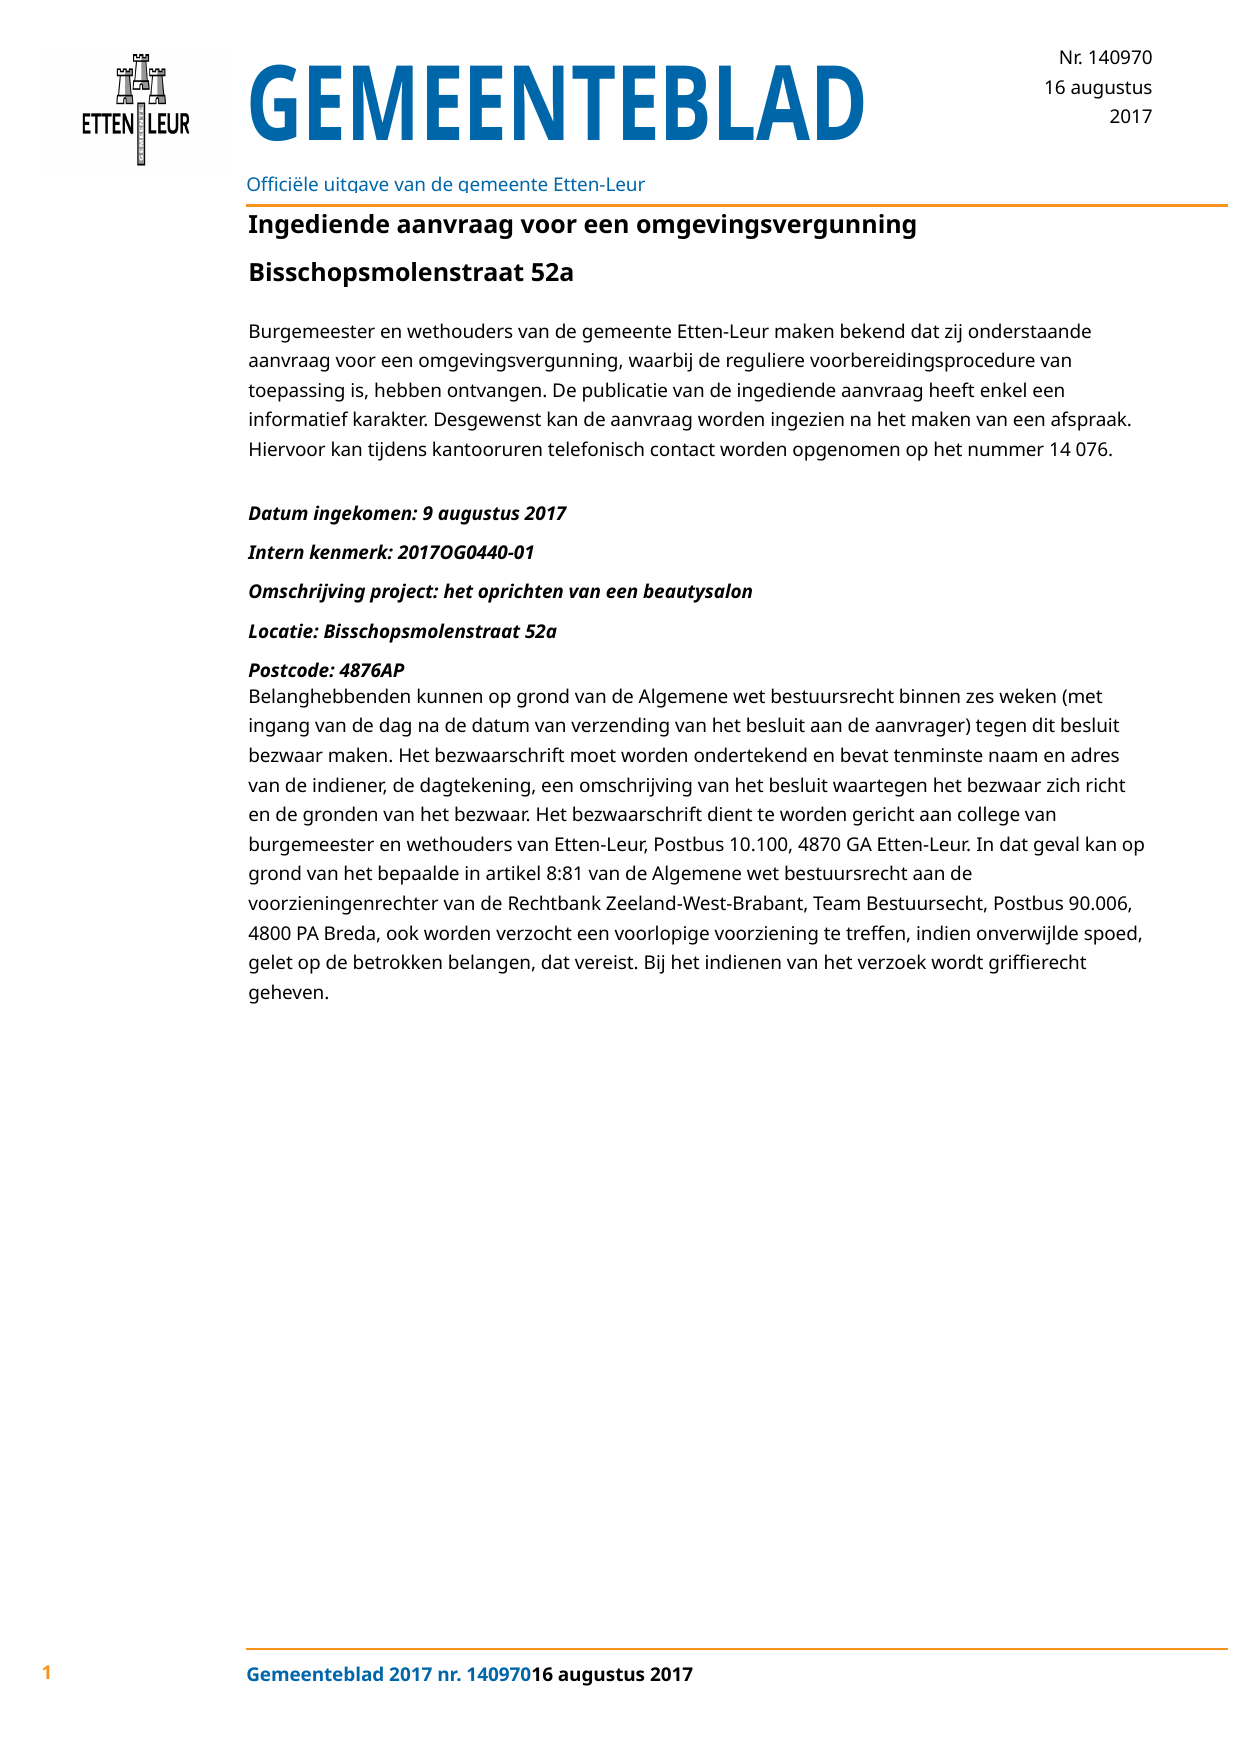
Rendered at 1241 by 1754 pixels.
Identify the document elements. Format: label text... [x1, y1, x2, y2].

text Burgemeester en wethouders van de gemeente Etten-Leur maken bekend dat zij onderstaande aanvraag voor een omgevingsvergunning, waarbij de reguliere voorbereidingsprocedure van toepassing is, hebben ontvangen. De publicatie van de ingediende aanvraag heeft enkel een informatief karakter. Desgewenst kan de aanvraag worden ingezien na het maken van een afspraak. Hiervoor kan tijdens kantooruren telefonisch contact worden opgenomen op het nummer 14 076. [248, 318, 1152, 462]
text Intern kenmerk: 2017OG0440-01 [248, 539, 1152, 565]
text Datum ingekomen: 9 augustus 2017 [248, 500, 1152, 526]
text Postcode: 4876AP [248, 657, 1152, 683]
text Locatie: Bisschopsmolenstraat 52a [248, 618, 1152, 644]
text Omschrijving project: het oprichten van een beautysalon [248, 579, 1152, 604]
text Ingediende aanvraag voor een omgevingsvergunning Bisschopsmolenstraat 52a [248, 207, 1152, 288]
picture [41, 47, 231, 172]
text Belanghebbenden kunnen op grond van de Algemene wet bestuursrecht binnen zes weken (met ingang van de dag na de datum van verzending van het besluit aan de aanvrager) tegen dit besluit bezwaar maken. Het bezwaarschrift moet worden ondertekend en bevat tenminste naam en adres van de indiener, de dagtekening, een omschrijving van het besluit waartegen het bezwaar zich richt en de gronden van het bezwaar. Het bezwaarschrift dient te worden gericht aan college van burgemeester en wethouders van Etten-Leur, Postbus 10.100, 4870 GA Etten-Leur. In dat geval kan op grond van het bepaalde in artikel 8:81 van de Algemene wet bestuursrecht aan de voorzieningenrechter van de Rechtbank Zeeland-West-Brabant, Team Bestuursecht, Postbus 90.006, 4800 PA Breda, ook worden verzocht een voorlopige voorziening te treffen, indien onverwijlde spoed, gelet op de betrokken belangen, dat vereist. Bij het indienen van het verzoek wordt griffierecht geheven. [248, 683, 1152, 1004]
